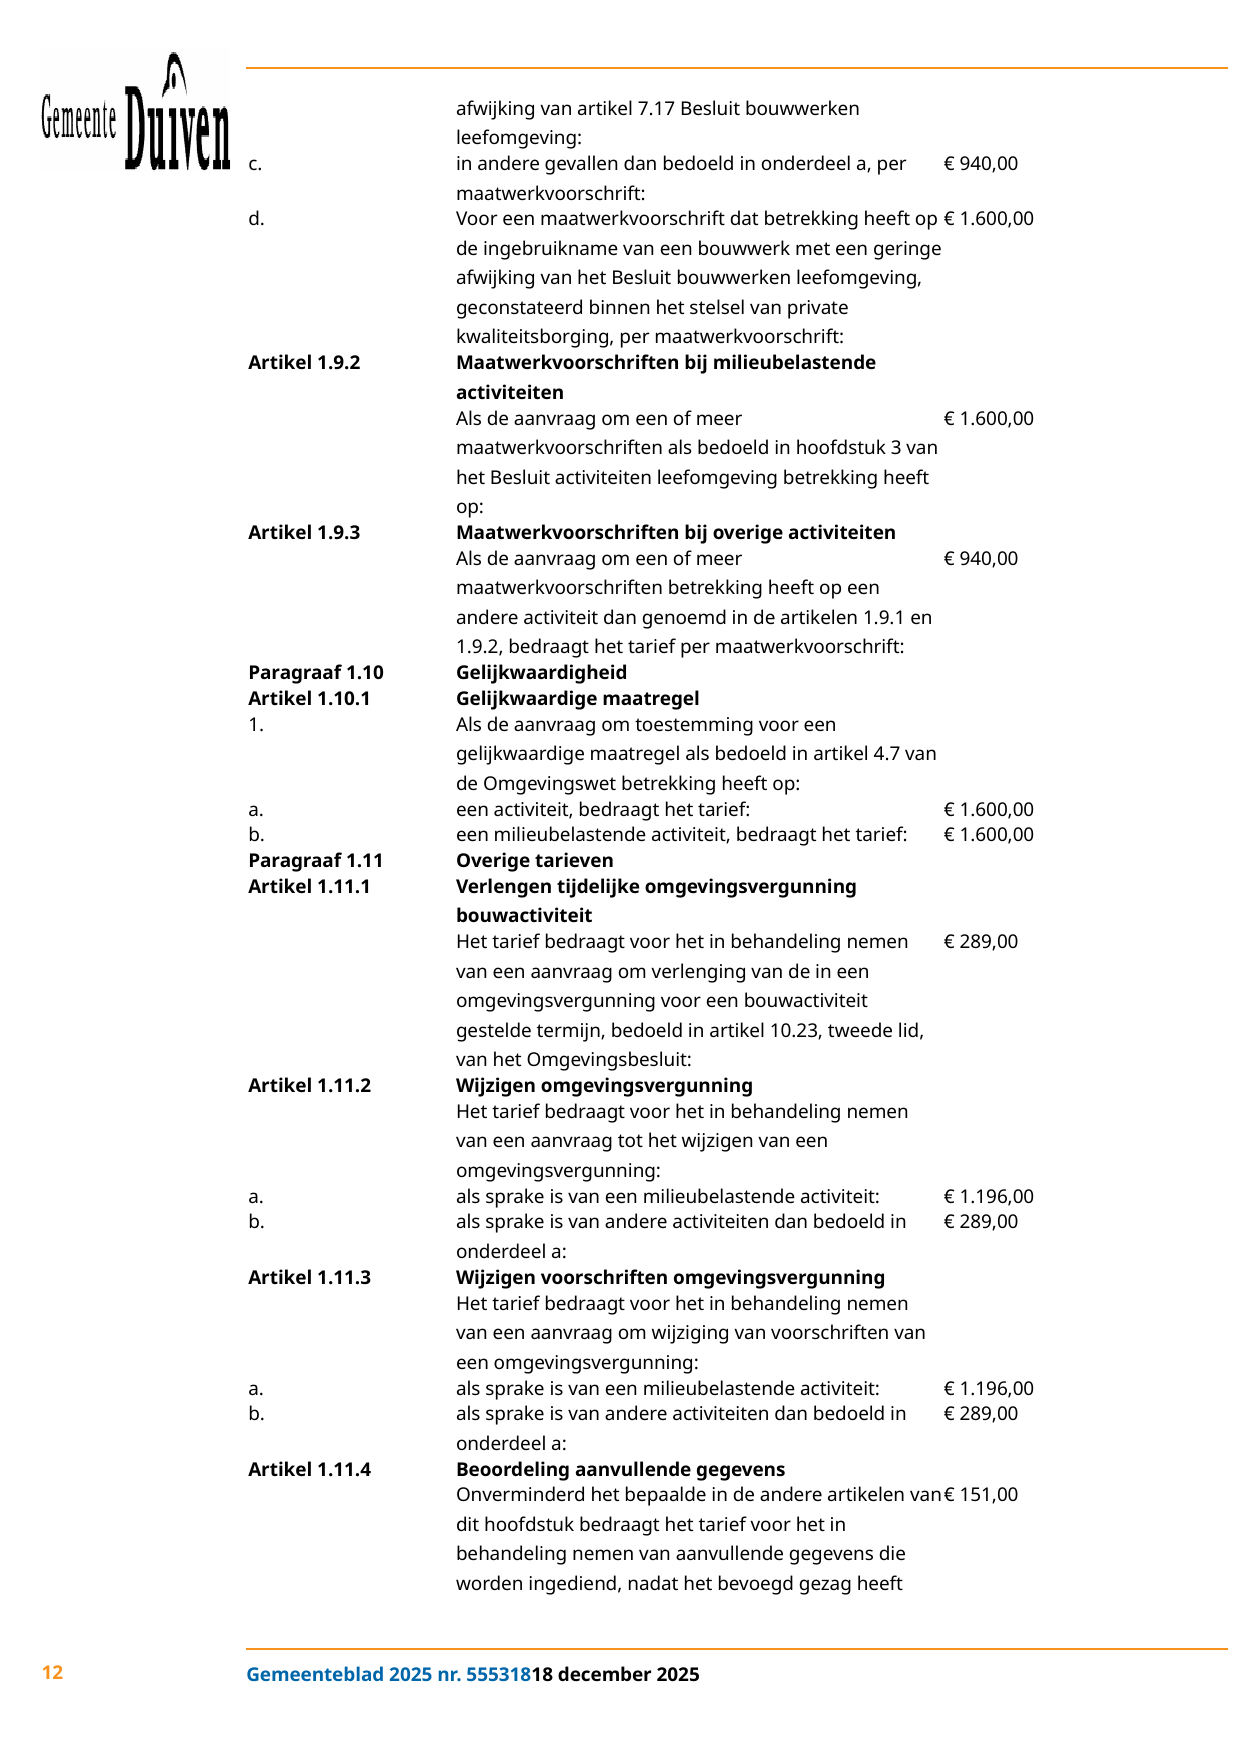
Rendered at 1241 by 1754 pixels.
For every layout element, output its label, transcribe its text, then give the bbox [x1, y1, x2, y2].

table_cell Gelijkwaardigheid [456, 660, 944, 685]
table_cell Overige tarieven [456, 847, 944, 873]
table_cell € 1.196,00 [944, 1183, 1152, 1209]
table_cell € 940,00 [944, 545, 1152, 659]
table_cell € 940,00 [944, 150, 1152, 205]
table_cell een activiteit, bedraagt het tarief: [456, 796, 944, 822]
table_cell Paragraaf 1.10 [248, 660, 456, 685]
table_cell Als de aanvraag om een of meer maatwerkvoorschriften betrekking heeft op een andere activiteit dan genoemd in de artikelen 1.9.1 en 1.9.2, bedraagt het tarief per maatwerkvoorschrift: [456, 545, 944, 659]
table_cell [944, 685, 1152, 711]
table_cell [248, 1290, 456, 1375]
table_cell € 1.196,00 [944, 1375, 1152, 1400]
table_cell € 1.600,00 [944, 796, 1152, 822]
table_cell Het tarief bedraagt voor het in behandeling nemen van een aanvraag om wijziging van voorschriften van een omgevingsvergunning: [456, 1290, 944, 1375]
table_cell Het tarief bedraagt voor het in behandeling nemen van een aanvraag om verlenging van de in een omgevingsvergunning voor een bouwactiviteit gestelde termijn, bedoeld in artikel 10.23, tweede lid, van het Omgevingsbesluit: [456, 928, 944, 1072]
table_cell Wijzigen voorschriften omgevingsvergunning [456, 1264, 944, 1290]
table_cell Voor een maatwerkvoorschrift dat betrekking heeft op de ingebruikname van een bouwwerk met een geringe afwijking van het Besluit bouwwerken leefomgeving, geconstateerd binnen het stelsel van private kwaliteitsborging, per maatwerkvoorschrift: [456, 205, 944, 349]
table_cell [248, 95, 456, 150]
table_cell Artikel 1.10.1 [248, 685, 456, 711]
table_cell b. [248, 1209, 456, 1264]
table_cell a. [248, 796, 456, 822]
table_cell 1. [248, 711, 456, 796]
table_cell [248, 1481, 456, 1596]
table_cell [944, 1456, 1152, 1481]
table_cell [944, 660, 1152, 685]
table_cell Artikel 1.9.2 [248, 350, 456, 405]
table_cell Artikel 1.9.3 [248, 519, 456, 545]
table_cell c. [248, 150, 456, 205]
table_cell als sprake is van een milieubelastende activiteit: [456, 1375, 944, 1400]
table_cell € 289,00 [944, 1400, 1152, 1456]
table_cell Artikel 1.11.2 [248, 1073, 456, 1098]
table_cell als sprake is van andere activiteiten dan bedoeld in onderdeel a: [456, 1209, 944, 1264]
table_cell Beoordeling aanvullende gegevens [456, 1456, 944, 1481]
table_cell Artikel 1.11.4 [248, 1456, 456, 1481]
table_cell € 1.600,00 [944, 205, 1152, 349]
table_cell Onverminderd het bepaalde in de andere artikelen van dit hoofdstuk bedraagt het tarief voor het in behandeling nemen van aanvullende gegevens die worden ingediend, nadat het bevoegd gezag heeft [456, 1481, 944, 1596]
table_cell een milieubelastende activiteit, bedraagt het tarief: [456, 822, 944, 847]
table_cell b. [248, 1400, 456, 1456]
table_cell Paragraaf 1.11 [248, 847, 456, 873]
table_cell € 1.600,00 [944, 405, 1152, 519]
table_cell Verlengen tijdelijke omgevingsvergunning bouwactiviteit [456, 873, 944, 928]
table_cell [248, 1098, 456, 1183]
table_cell als sprake is van andere activiteiten dan bedoeld in onderdeel a: [456, 1400, 944, 1456]
table_cell afwijking van artikel 7.17 Besluit bouwwerken leefomgeving: [456, 95, 944, 150]
table_cell [944, 95, 1152, 150]
table_cell [944, 711, 1152, 796]
table_cell d. [248, 205, 456, 349]
table_cell a. [248, 1375, 456, 1400]
table_cell Gelijkwaardige maatregel [456, 685, 944, 711]
table_cell [944, 1264, 1152, 1290]
table_cell Als de aanvraag om een of meer maatwerkvoorschriften als bedoeld in hoofdstuk 3 van het Besluit activiteiten leefomgeving betrekking heeft op: [456, 405, 944, 519]
table_cell Het tarief bedraagt voor het in behandeling nemen van een aanvraag tot het wijzigen van een omgevingsvergunning: [456, 1098, 944, 1183]
table_cell € 289,00 [944, 928, 1152, 1072]
table_cell Artikel 1.11.3 [248, 1264, 456, 1290]
table_cell Maatwerkvoorschriften bij milieubelastende activiteiten [456, 350, 944, 405]
table_cell [944, 847, 1152, 873]
table_cell Maatwerkvoorschriften bij overige activiteiten [456, 519, 944, 545]
table_cell [944, 1073, 1152, 1098]
table_cell als sprake is van een milieubelastende activiteit: [456, 1183, 944, 1209]
table_cell [248, 405, 456, 519]
table_cell Als de aanvraag om toestemming voor een gelijkwaardige maatregel als bedoeld in artikel 4.7 van de Omgevingswet betrekking heeft op: [456, 711, 944, 796]
table_cell [944, 1098, 1152, 1183]
table_cell € 151,00 [944, 1481, 1152, 1596]
table_cell in andere gevallen dan bedoeld in onderdeel a, per maatwerkvoorschrift: [456, 150, 944, 205]
table_cell [944, 873, 1152, 928]
picture [41, 47, 231, 172]
table_cell b. [248, 822, 456, 847]
table_cell [248, 928, 456, 1072]
table_cell € 289,00 [944, 1209, 1152, 1264]
table_cell [944, 519, 1152, 545]
table_cell [944, 1290, 1152, 1375]
table_cell € 1.600,00 [944, 822, 1152, 847]
table_cell [248, 545, 456, 659]
table_cell [944, 350, 1152, 405]
table_cell a. [248, 1183, 456, 1209]
table_cell Wijzigen omgevingsvergunning [456, 1073, 944, 1098]
table_cell Artikel 1.11.1 [248, 873, 456, 928]
